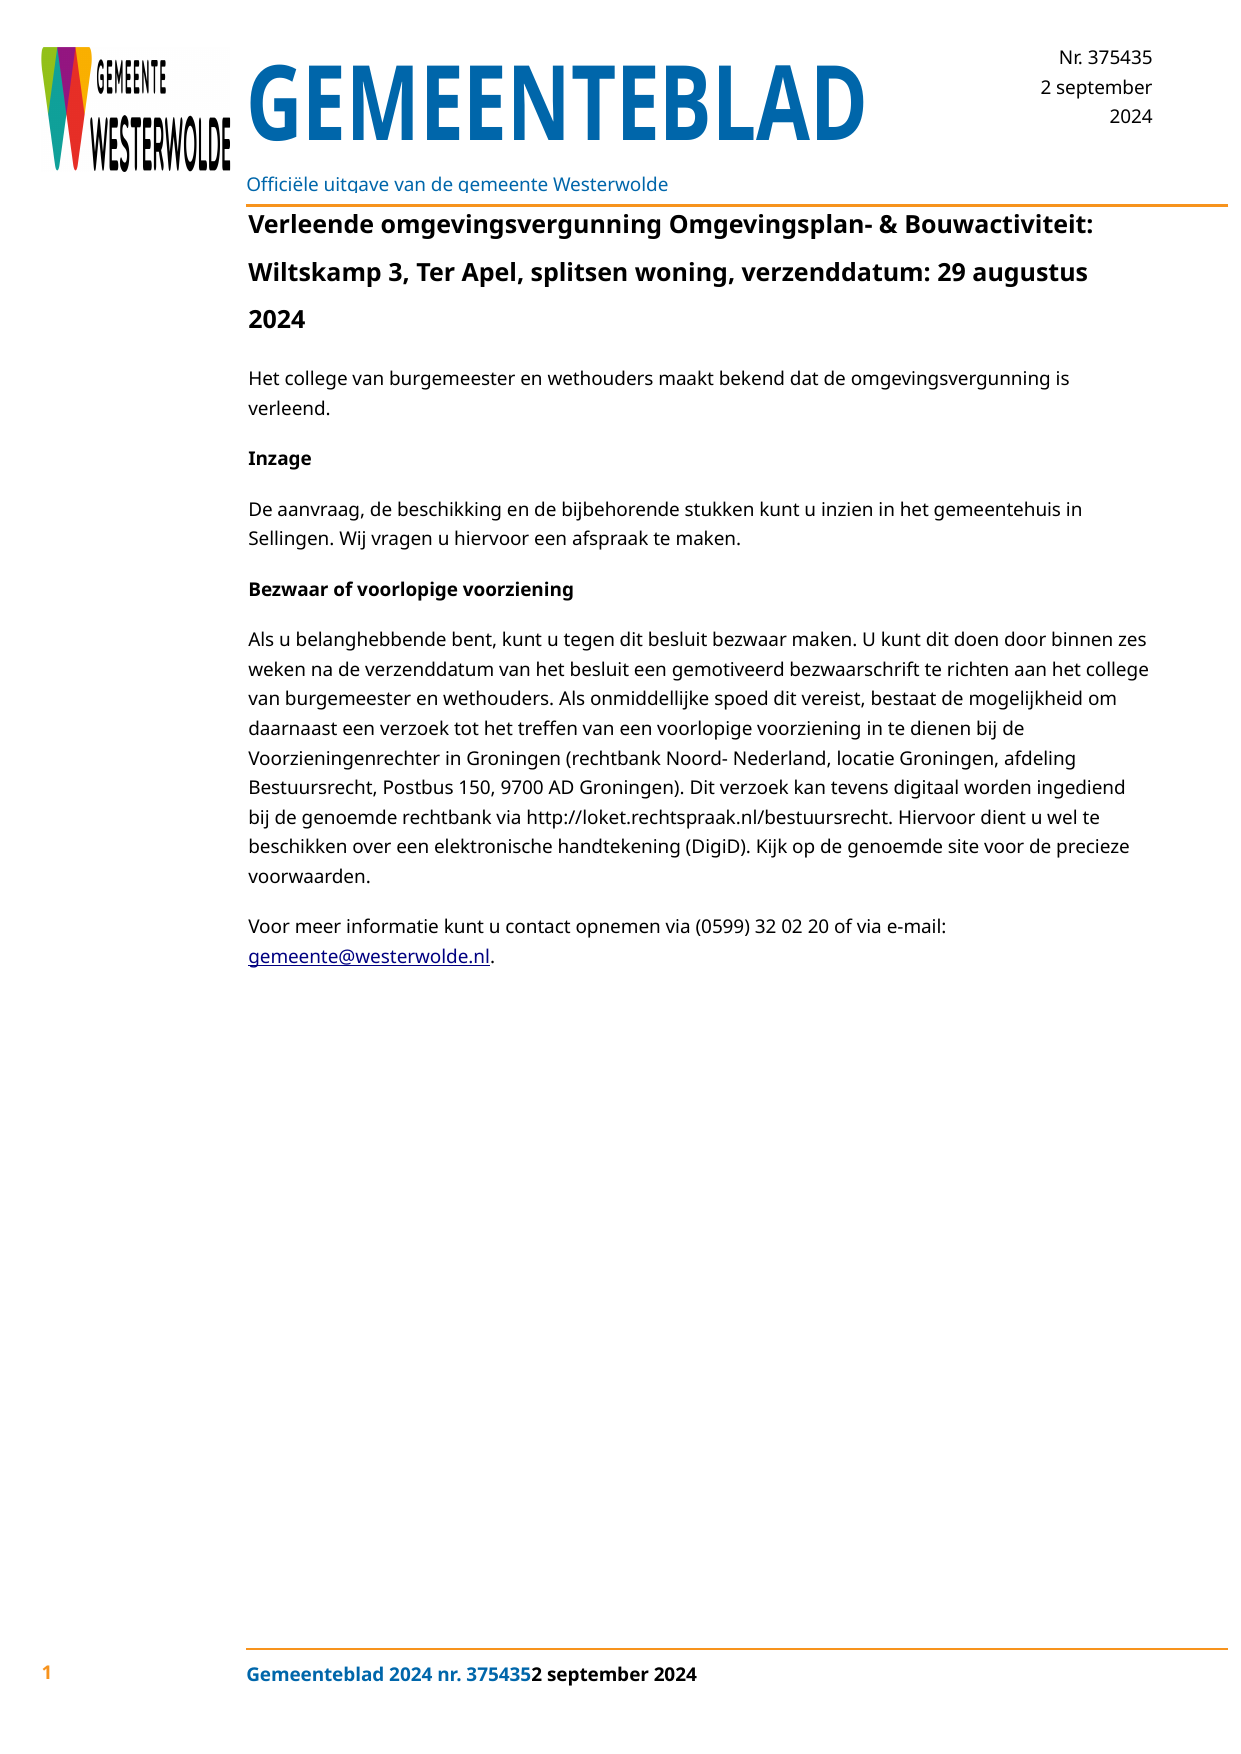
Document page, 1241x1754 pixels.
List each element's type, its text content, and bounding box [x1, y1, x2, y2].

text Als u belanghebbende bent, kunt u tegen dit besluit bezwaar maken. U kunt dit doen door binnen zes weken na de verzenddatum van het besluit een gemotiveerd bezwaarschrift te richten aan het college van burgemeester en wethouders. Als onmiddellijke spoed dit vereist, bestaat de mogelijkheid om daarnaast een verzoek tot het treffen van een voorlopige voorziening in te dienen bij de Voorzieningenrechter in Groningen (rechtbank Noord- Nederland, locatie Groningen, afdeling Bestuursrecht, Postbus 150, 9700 AD Groningen). Dit verzoek kan tevens digitaal worden ingediend bij de genoemde rechtbank via http://loket.rechtspraak.nl/bestuursrecht. Hiervoor dient u wel te beschikken over een elektronische handtekening (DigiD). Kijk op de genoemde site voor de precieze voorwaarden. [248, 626, 1152, 889]
text Het college van burgemeester en wethouders maakt bekend dat de omgevingsvergunning is verleend. [248, 366, 1152, 421]
text Voor meer informatie kunt u contact opnemen via (0599) 32 02 20 of via e-mail: gemeente@westerwolde.nl. [248, 913, 1152, 969]
text Verleende omgevingsvergunning Omgevingsplan- & Bouwactiviteit: Wiltskamp 3, Ter Apel, splitsen woning, verzenddatum: 29 augustus 2024 [248, 207, 1152, 336]
text Bezwaar of voorlopige voorziening [248, 576, 1152, 602]
text Inzage [248, 446, 1152, 471]
picture [41, 47, 231, 172]
text De aanvraag, de beschikking en de bijbehorende stukken kunt u inzien in het gemeentehuis in Sellingen. Wij vragen u hiervoor een afspraak te maken. [248, 496, 1152, 551]
